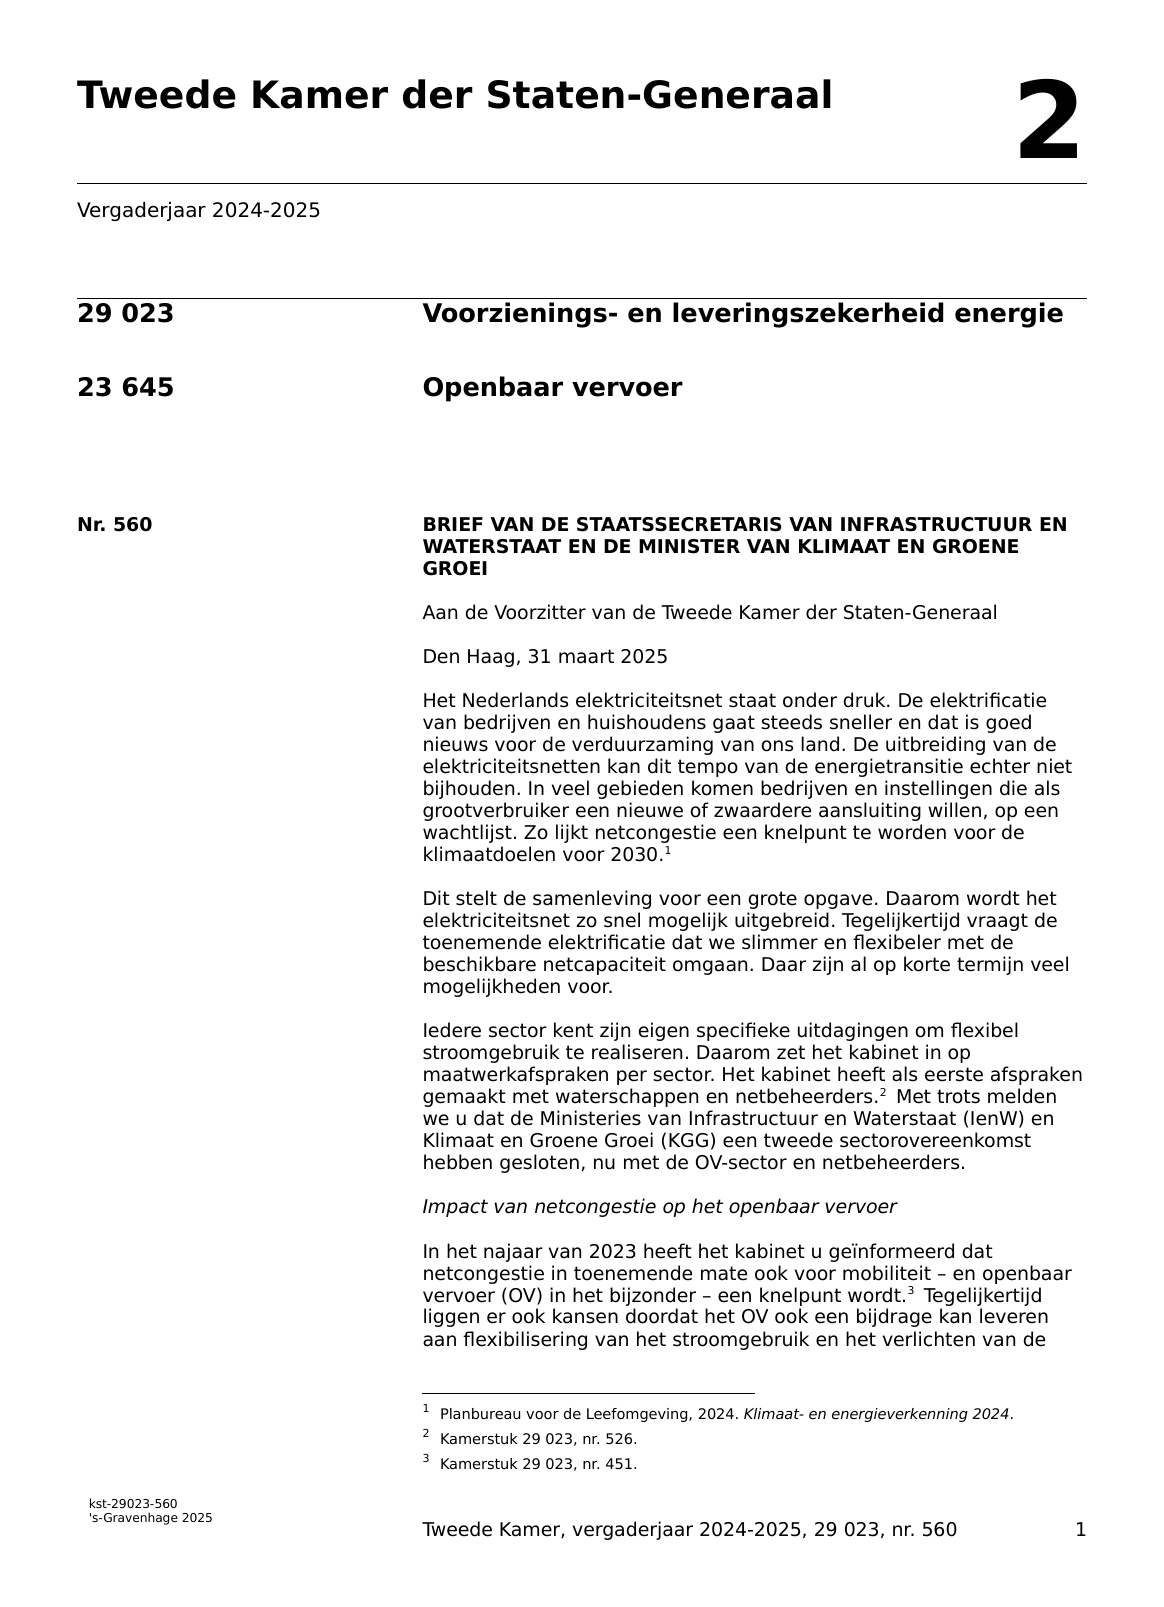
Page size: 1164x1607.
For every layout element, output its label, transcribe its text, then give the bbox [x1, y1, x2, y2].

text In het najaar van 2023 heeft het kabinet u geïnformeerd dat netcongestie in toenemende mate ook voor mobiliteit – en openbaar vervoer (OV) in het bijzonder – een knelpunt wordt. Tegelijkertijd liggen er ook kansen doordat het OV ook een bijdrage kan leveren aan flexibilisering van het stroomgebruik en het verlichten van de [422, 1241, 1087, 1350]
text Planbureau voor de Leefomgeving, 2024. Klimaat- en energieverkenning 2024. [422, 1402, 1087, 1424]
text Aan de Voorzitter van de Tweede Kamer der Staten-Generaal [422, 602, 1087, 624]
text Den Haag, 31 maart 2025 [422, 646, 1087, 668]
subtitle 23 645 Openbaar vervoer [77, 373, 1087, 403]
text kst-29023-560 [88, 1497, 323, 1511]
text Dit stelt de samenleving voor een grote opgave. Daarom wordt het elektriciteitsnet zo snel mogelijk uitgebreid. Tegelijkertijd vraagt de toenemende elektrificatie dat we slimmer en flexibeler met de beschikbare netcapaciteit omgaan. Daar zijn al op korte termijn veel mogelijkheden voor. [422, 888, 1087, 998]
subtitle Impact van netcongestie op het openbaar vervoer [422, 1196, 1087, 1218]
subtitle Nr. 560 BRIEF VAN DE STAATSSECRETARIS VAN INFRASTRUCTUUR EN WATERSTAAT EN DE MINISTER VAN KLIMAAT EN GROENE GROEI [77, 514, 1087, 580]
text Het Nederlands elektriciteitsnet staat onder druk. De elektrificatie van bedrijven en huishoudens gaat steeds sneller en dat is goed nieuws voor de verduurzaming van ons land. De uitbreiding van de elektriciteitsnetten kan dit tempo van de energietransitie echter niet bijhouden. In veel gebieden komen bedrijven en instellingen die als grootverbruiker een nieuwe of zwaardere aansluiting willen, op een wachtlijst. Zo lijkt netcongestie een knelpunt te worden voor de klimaatdoelen voor 2030. [422, 690, 1087, 866]
subtitle 29 023 Voorzienings- en leveringszekerheid energie [77, 299, 1087, 329]
text 's-Gravenhage 2025 [88, 1511, 323, 1525]
text Kamerstuk 29 023, nr. 526. [422, 1427, 1087, 1449]
table_cell Vergaderjaar 2024-2025 [77, 184, 1087, 298]
text Iedere sector kent zijn eigen specifieke uitdagingen om flexibel stroomgebruik te realiseren. Daarom zet het kabinet in op maatwerkafspraken per sector. Het kabinet heeft als eerste afspraken gemaakt met waterschappen en netbeheerders. Met trots melden we u dat de Ministeries van Infrastructuur en Waterstaat (IenW) en Klimaat en Groene Groei (KGG) een tweede sectorovereenkomst hebben gesloten, nu met de OV-sector en netbeheerders. [422, 1020, 1087, 1174]
text Kamerstuk 29 023, nr. 451. [422, 1452, 1087, 1474]
table_header 2 [886, 59, 1087, 183]
table_header Tweede Kamer der Staten-Generaal [77, 59, 886, 183]
